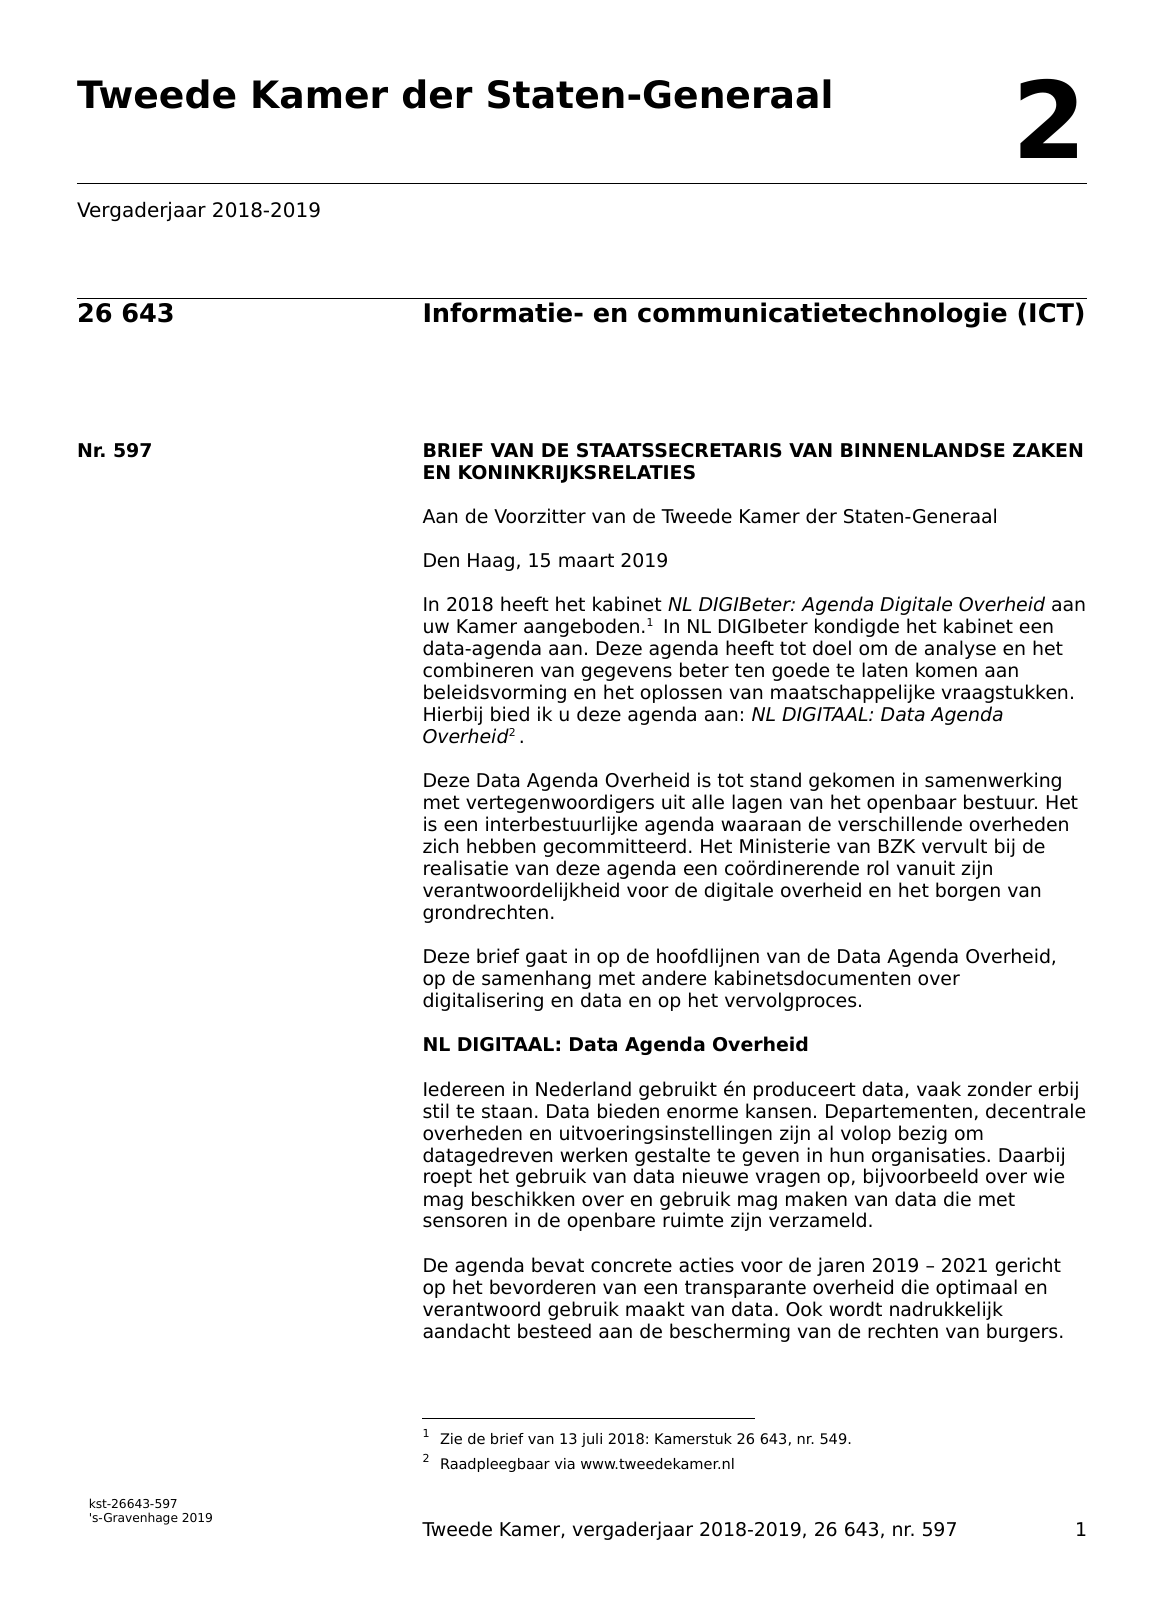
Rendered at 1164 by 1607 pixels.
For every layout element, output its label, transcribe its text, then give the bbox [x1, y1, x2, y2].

text Deze Data Agenda Overheid is tot stand gekomen in samenwerking met vertegenwoordigers uit alle lagen van het openbaar bestuur. Het is een interbestuurlijke agenda waaraan de verschillende overheden zich hebben gecommitteerd. Het Ministerie van BZK vervult bij de realisatie van deze agenda een coördinerende rol vanuit zijn verantwoordelijkheid voor de digitale overheid en het borgen van grondrechten. [422, 770, 1087, 924]
subtitle 26 643 Informatie- en communicatietechnologie (ICT) [77, 299, 1087, 329]
subtitle Nr. 597 BRIEF VAN DE STAATSSECRETARIS VAN BINNENLANDSE ZAKEN EN KONINKRIJKSRELATIES [77, 440, 1087, 484]
text Raadpleegbaar via www.tweedekamer.nl [422, 1452, 1087, 1474]
text Deze brief gaat in op de hoofdlijnen van de Data Agenda Overheid, op de samenhang met andere kabinetsdocumenten over digitalisering en data en op het vervolgproces. [422, 946, 1087, 1012]
text Iedereen in Nederland gebruikt én produceert data, vaak zonder erbij stil te staan. Data bieden enorme kansen. Departementen, decentrale overheden en uitvoeringsinstellingen zijn al volop bezig om datagedreven werken gestalte te geven in hun organisaties. Daarbij roept het gebruik van data nieuwe vragen op, bijvoorbeeld over wie mag beschikken over en gebruik mag maken van data die met sensoren in de openbare ruimte zijn verzameld. [422, 1078, 1087, 1232]
subtitle NL DIGITAAL: Data Agenda Overheid [422, 1034, 1087, 1056]
text De agenda bevat concrete acties voor de jaren 2019 – 2021 gericht op het bevorderen van een transparante overheid die optimaal en verantwoord gebruik maakt van data. Ook wordt nadrukkelijk aandacht besteed aan de bescherming van de rechten van burgers. [422, 1254, 1087, 1342]
table_header Tweede Kamer der Staten-Generaal [77, 59, 886, 183]
text kst-26643-597 [88, 1497, 323, 1511]
text Zie de brief van 13 juli 2018: Kamerstuk 26 643, nr. 549. [422, 1427, 1087, 1449]
text Aan de Voorzitter van de Tweede Kamer der Staten-Generaal [422, 506, 1087, 528]
table_header 2 [886, 59, 1087, 183]
text Den Haag, 15 maart 2019 [422, 550, 1087, 572]
text 's-Gravenhage 2019 [88, 1511, 323, 1525]
table_cell Vergaderjaar 2018-2019 [77, 184, 1087, 298]
text In 2018 heeft het kabinet NL DIGIBeter: Agenda Digitale Overheid aan uw Kamer aangeboden. In NL DIGIbeter kondigde het kabinet een data-agenda aan. Deze agenda heeft tot doel om de analyse en het combineren van gegevens beter ten goede te laten komen aan beleidsvorming en het oplossen van maatschappelijke vraagstukken. Hierbij bied ik u deze agenda aan: NL DIGITAAL: Data Agenda Overheid. [422, 594, 1087, 748]
